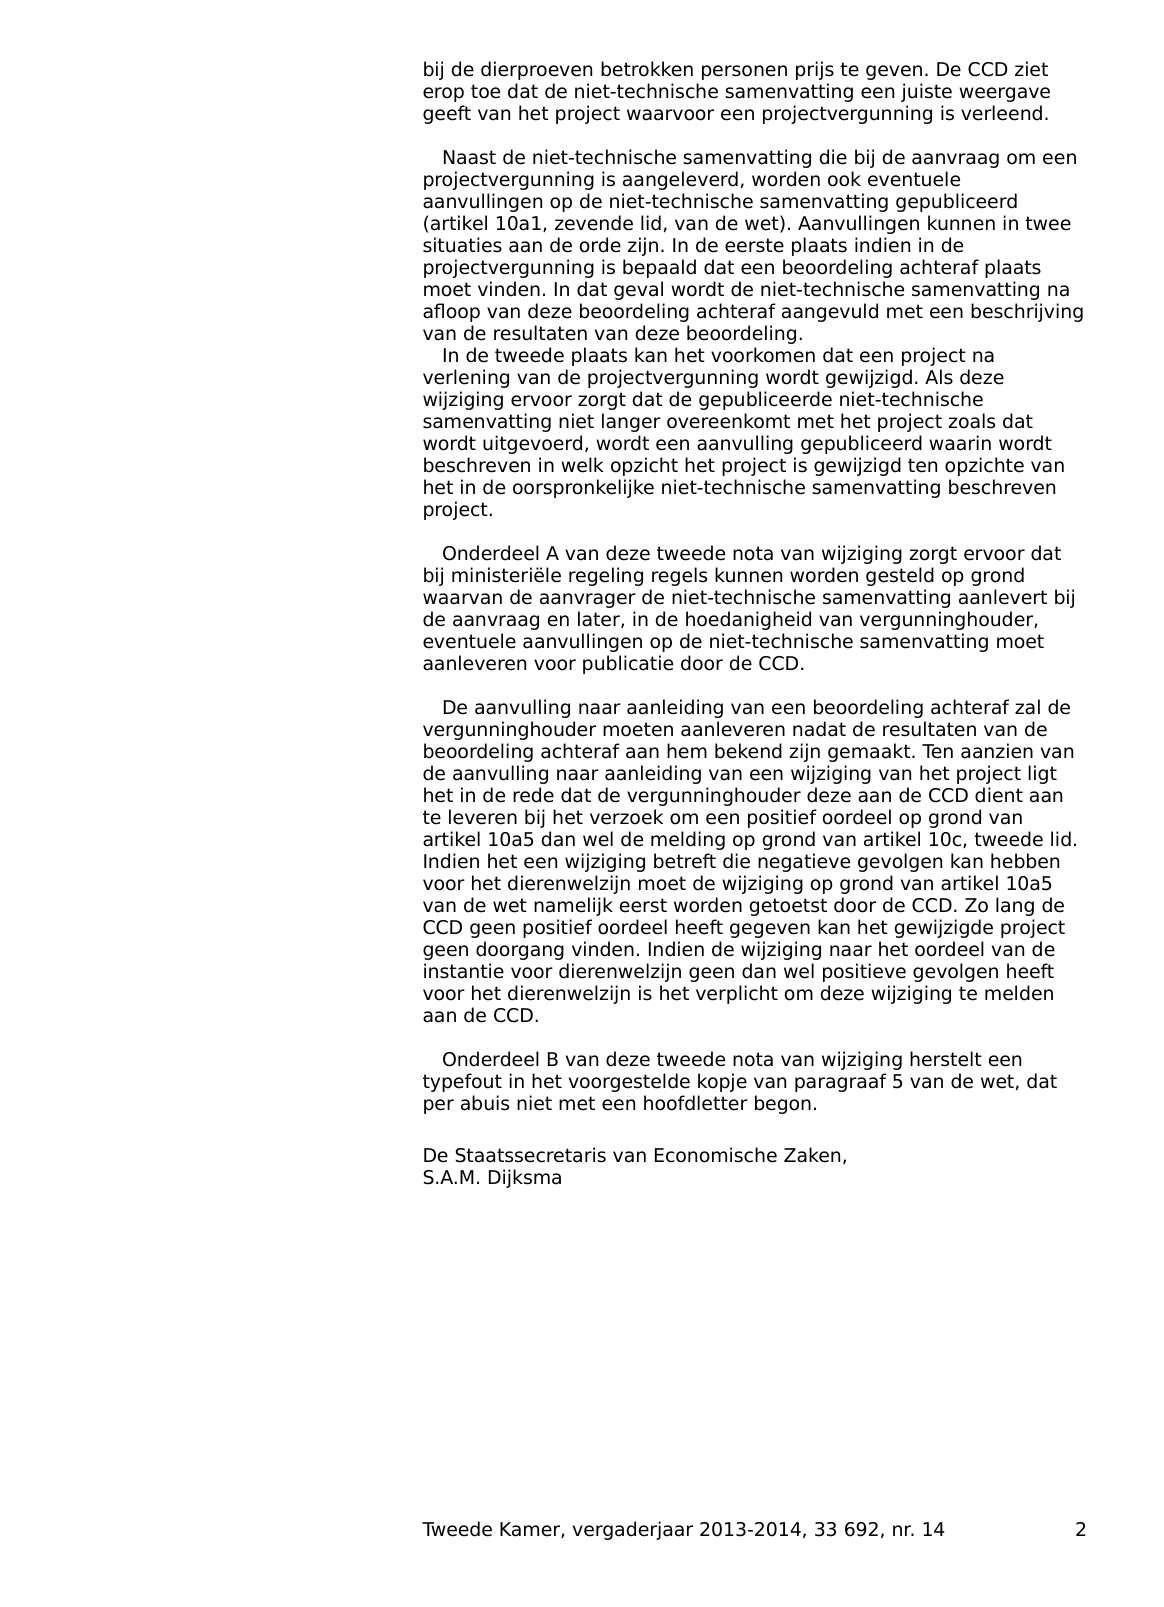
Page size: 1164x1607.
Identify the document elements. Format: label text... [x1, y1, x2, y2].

text bij de dierproeven betrokken personen prijs te geven. De CCD ziet erop toe dat de niet-technische samenvatting een juiste weergave geeft van het project waarvoor een projectvergunning is verleend. [422, 59, 1087, 125]
text Naast de niet-technische samenvatting die bij de aanvraag om een projectvergunning is aangeleverd, worden ook eventuele aanvullingen op de niet-technische samenvatting gepubliceerd (artikel 10a1, zevende lid, van de wet). Aanvullingen kunnen in twee situaties aan de orde zijn. In de eerste plaats indien in de projectvergunning is bepaald dat een beoordeling achteraf plaats moet vinden. In dat geval wordt de niet-technische samenvatting na afloop van deze beoordeling achteraf aangevuld met een beschrijving van de resultaten van deze beoordeling. [422, 147, 1087, 345]
text Onderdeel B van deze tweede nota van wijziging herstelt een typefout in het voorgestelde kopje van paragraaf 5 van de wet, dat per abuis niet met een hoofdletter begon. [422, 1049, 1087, 1115]
text In de tweede plaats kan het voorkomen dat een project na verlening van de projectvergunning wordt gewijzigd. Als deze wijziging ervoor zorgt dat de gepubliceerde niet-technische samenvatting niet langer overeenkomt met het project zoals dat wordt uitgevoerd, wordt een aanvulling gepubliceerd waarin wordt beschreven in welk opzicht het project is gewijzigd ten opzichte van het in de oorspronkelijke niet-technische samenvatting beschreven project. [422, 345, 1087, 521]
text Onderdeel A van deze tweede nota van wijziging zorgt ervoor dat bij ministeriële regeling regels kunnen worden gesteld op grond waarvan de aanvrager de niet-technische samenvatting aanlevert bij de aanvraag en later, in de hoedanigheid van vergunninghouder, eventuele aanvullingen op de niet-technische samenvatting moet aanleveren voor publicatie door de CCD. [422, 543, 1087, 675]
text De aanvulling naar aanleiding van een beoordeling achteraf zal de vergunninghouder moeten aanleveren nadat de resultaten van de beoordeling achteraf aan hem bekend zijn gemaakt. Ten aanzien van de aanvulling naar aanleiding van een wijziging van het project ligt het in de rede dat de vergunninghouder deze aan de CCD dient aan te leveren bij het verzoek om een positief oordeel op grond van artikel 10a5 dan wel de melding op grond van artikel 10c, tweede lid. Indien het een wijziging betreft die negatieve gevolgen kan hebben voor het dierenwelzijn moet de wijziging op grond van artikel 10a5 van de wet namelijk eerst worden getoetst door de CCD. Zo lang de CCD geen positief oordeel heeft gegeven kan het gewijzigde project geen doorgang vinden. Indien de wijziging naar het oordeel van de instantie voor dierenwelzijn geen dan wel positieve gevolgen heeft voor het dierenwelzijn is het verplicht om deze wijziging te melden aan de CCD. [422, 697, 1087, 1027]
text De Staatssecretaris van Economische Zaken, S.A.M. Dijksma [422, 1145, 1087, 1189]
